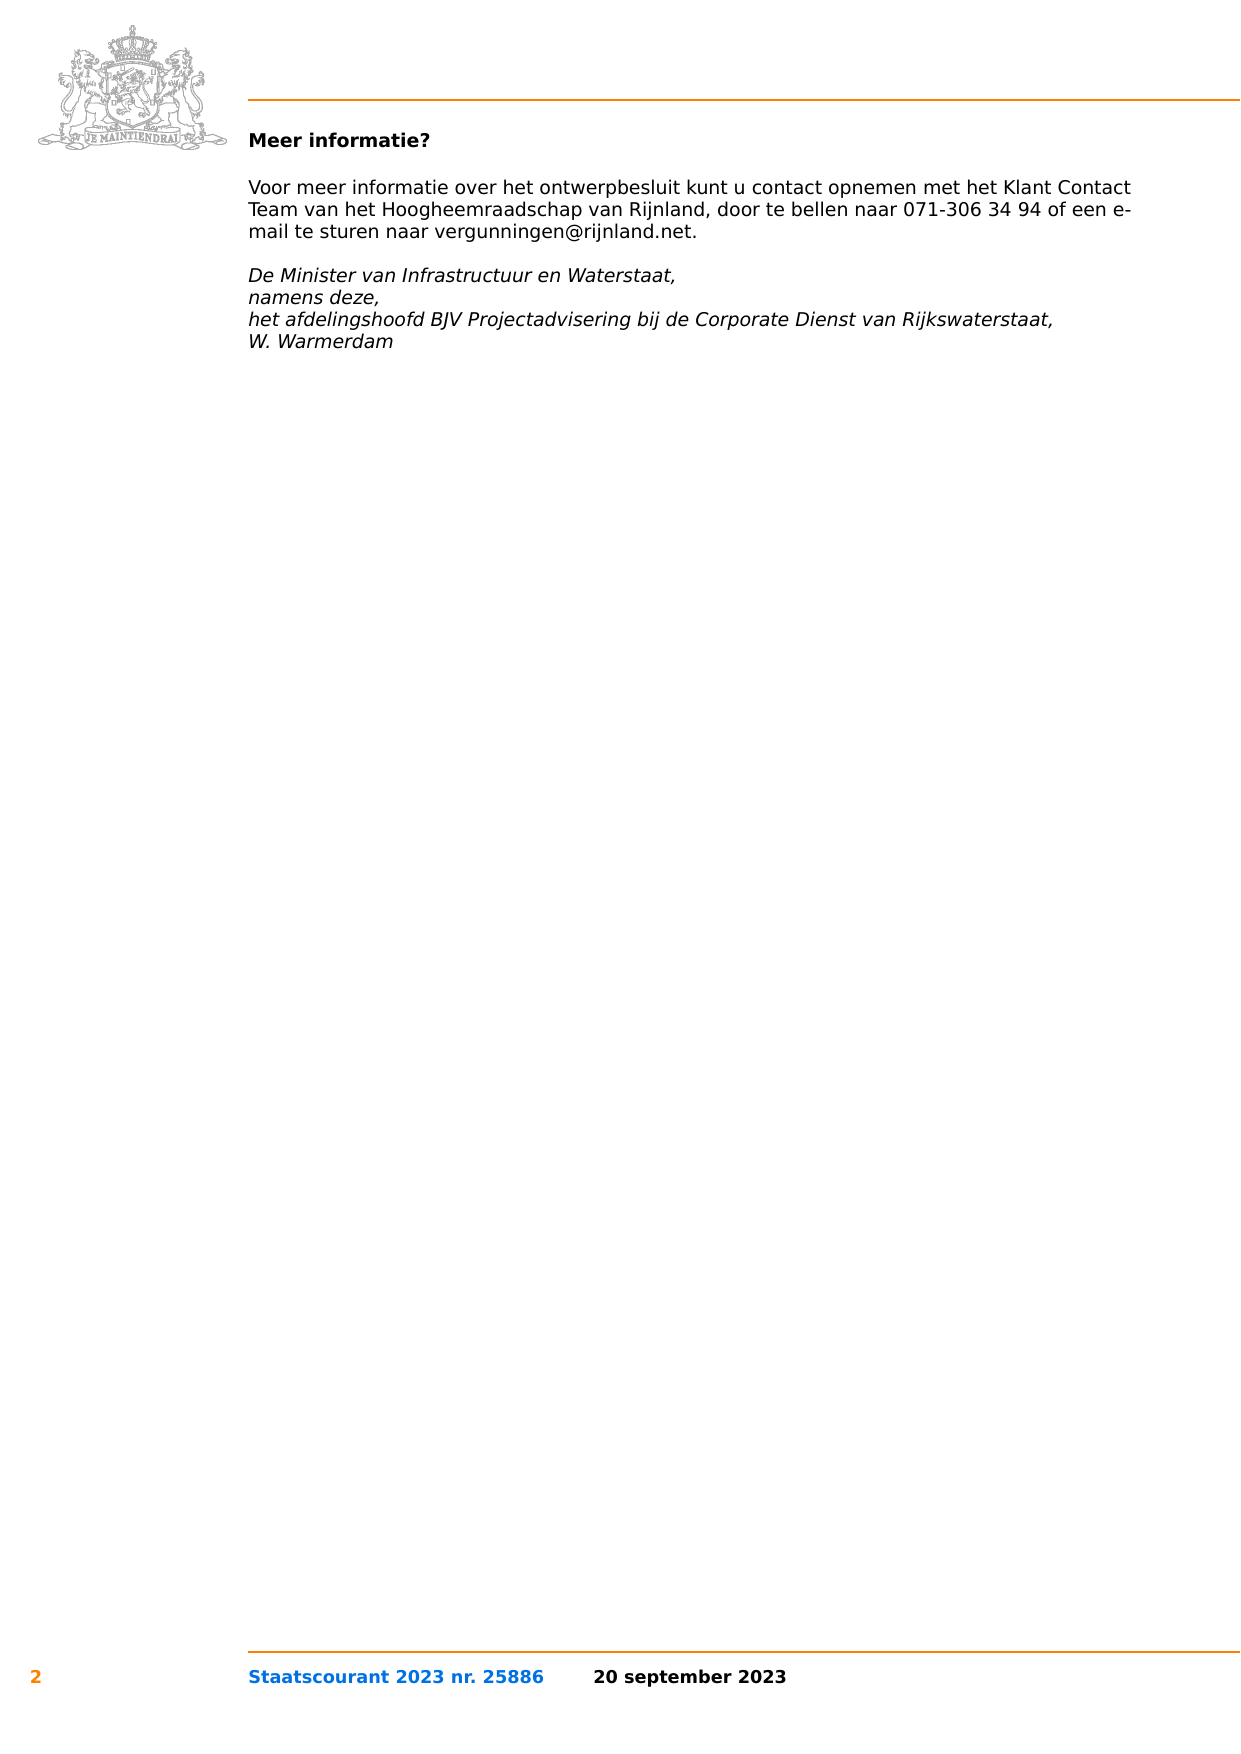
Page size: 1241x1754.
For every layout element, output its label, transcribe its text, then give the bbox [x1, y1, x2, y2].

text Voor meer informatie over het ontwerpbesluit kunt u contact opnemen met het Klant Contact Team van het Hoogheemraadschap van Rijnland, door te bellen naar 071-306 34 94 of een e-mail te sturen naar vergunningen@rijnland.net. [248, 177, 1163, 243]
text De Minister van Infrastructuur en Waterstaat, namens deze, het afdelingshoofd BJV Projectadvisering bij de Corporate Dienst van Rijkswaterstaat, W. Warmerdam [248, 265, 1163, 353]
subtitle Meer informatie? [248, 130, 1163, 152]
picture [38, 25, 227, 150]
